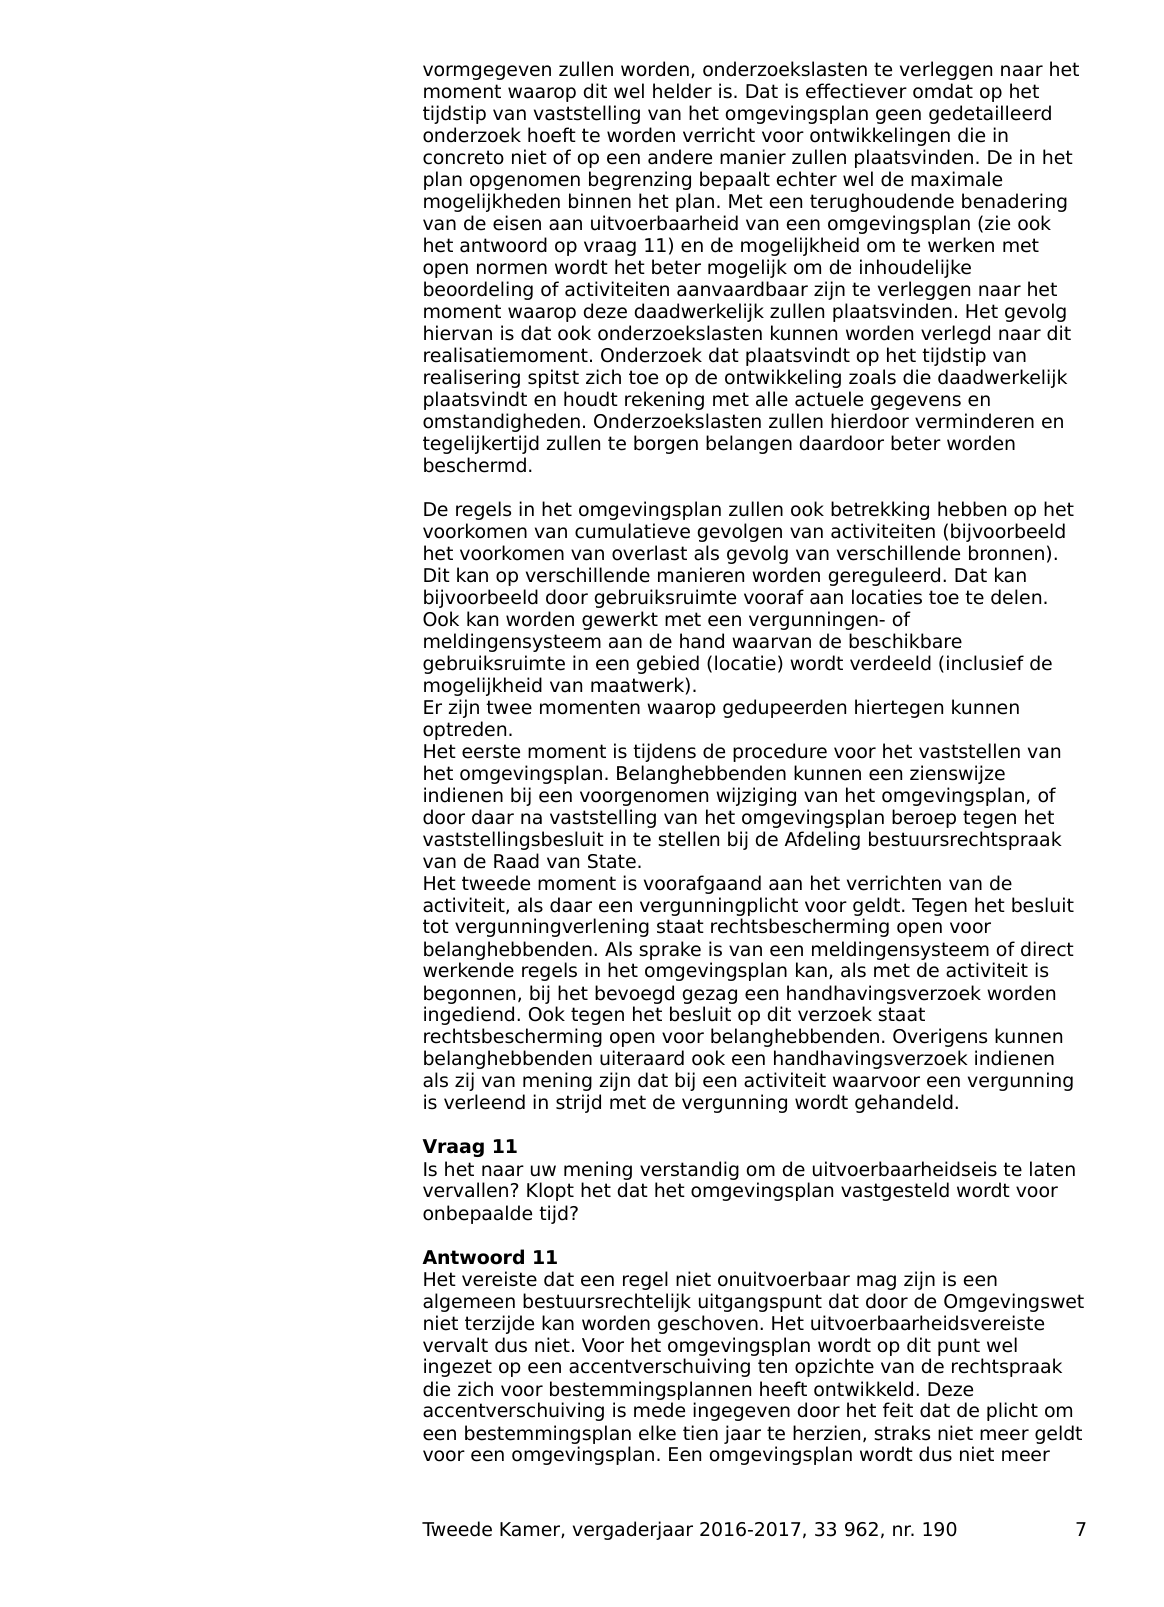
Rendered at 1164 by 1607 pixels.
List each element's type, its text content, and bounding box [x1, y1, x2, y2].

text De regels in het omgevingsplan zullen ook betrekking hebben op het voorkomen van cumulatieve gevolgen van activiteiten (bijvoorbeeld het voorkomen van overlast als gevolg van verschillende bronnen). Dit kan op verschillende manieren worden gereguleerd. Dat kan bijvoorbeeld door gebruiksruimte vooraf aan locaties toe te delen. Ook kan worden gewerkt met een vergunningen- of meldingensysteem aan de hand waarvan de beschikbare gebruiksruimte in een gebied (locatie) wordt verdeeld (inclusief de mogelijkheid van maatwerk). [422, 499, 1087, 697]
text Vraag 11 [422, 1136, 1087, 1158]
text Het eerste moment is tijdens de procedure voor het vaststellen van het omgevingsplan. Belanghebbenden kunnen een zienswijze indienen bij een voorgenomen wijziging van het omgevingsplan, of door daar na vaststelling van het omgevingsplan beroep tegen het vaststellingsbesluit in te stellen bij de Afdeling bestuursrechtspraak van de Raad van State. [422, 741, 1087, 872]
text Het tweede moment is voorafgaand aan het verrichten van de activiteit, als daar een vergunningplicht voor geldt. Tegen het besluit tot vergunningverlening staat rechtsbescherming open voor belanghebbenden. Als sprake is van een meldingensysteem of direct werkende regels in het omgevingsplan kan, als met de activiteit is begonnen, bij het bevoegd gezag een handhavingsverzoek worden ingediend. Ook tegen het besluit op dit verzoek staat rechtsbescherming open voor belanghebbenden. Overigens kunnen belanghebbenden uiteraard ook een handhavingsverzoek indienen als zij van mening zijn dat bij een activiteit waarvoor een vergunning is verleend in strijd met de vergunning wordt gehandeld. [422, 872, 1087, 1114]
text Er zijn twee momenten waarop gedupeerden hiertegen kunnen optreden. [422, 697, 1087, 741]
text vormgegeven zullen worden, onderzoekslasten te verleggen naar het moment waarop dit wel helder is. Dat is effectiever omdat op het tijdstip van vaststelling van het omgevingsplan geen gedetailleerd onderzoek hoeft te worden verricht voor ontwikkelingen die in concreto niet of op een andere manier zullen plaatsvinden. De in het plan opgenomen begrenzing bepaalt echter wel de maximale mogelijkheden binnen het plan. Met een terughoudende benadering van de eisen aan uitvoerbaarheid van een omgevingsplan (zie ook het antwoord op vraag 11) en de mogelijkheid om te werken met open normen wordt het beter mogelijk om de inhoudelijke beoordeling of activiteiten aanvaardbaar zijn te verleggen naar het moment waarop deze daadwerkelijk zullen plaatsvinden. Het gevolg hiervan is dat ook onderzoekslasten kunnen worden verlegd naar dit realisatiemoment. Onderzoek dat plaatsvindt op het tijdstip van realisering spitst zich toe op de ontwikkeling zoals die daadwerkelijk plaatsvindt en houdt rekening met alle actuele gegevens en omstandigheden. Onderzoekslasten zullen hierdoor verminderen en tegelijkertijd zullen te borgen belangen daardoor beter worden beschermd. [422, 59, 1087, 477]
text Is het naar uw mening verstandig om de uitvoerbaarheidseis te laten vervallen? Klopt het dat het omgevingsplan vastgesteld wordt voor onbepaalde tijd? [422, 1158, 1087, 1224]
text Het vereiste dat een regel niet onuitvoerbaar mag zijn is een algemeen bestuursrechtelijk uitgangspunt dat door de Omgevingswet niet terzijde kan worden geschoven. Het uitvoerbaarheidsvereiste vervalt dus niet. Voor het omgevingsplan wordt op dit punt wel ingezet op een accentverschuiving ten opzichte van de rechtspraak die zich voor bestemmingsplannen heeft ontwikkeld. Deze accentverschuiving is mede ingegeven door het feit dat de plicht om een bestemmingsplan elke tien jaar te herzien, straks niet meer geldt voor een omgevingsplan. Een omgevingsplan wordt dus niet meer [422, 1268, 1087, 1466]
text Antwoord 11 [422, 1247, 1087, 1268]
